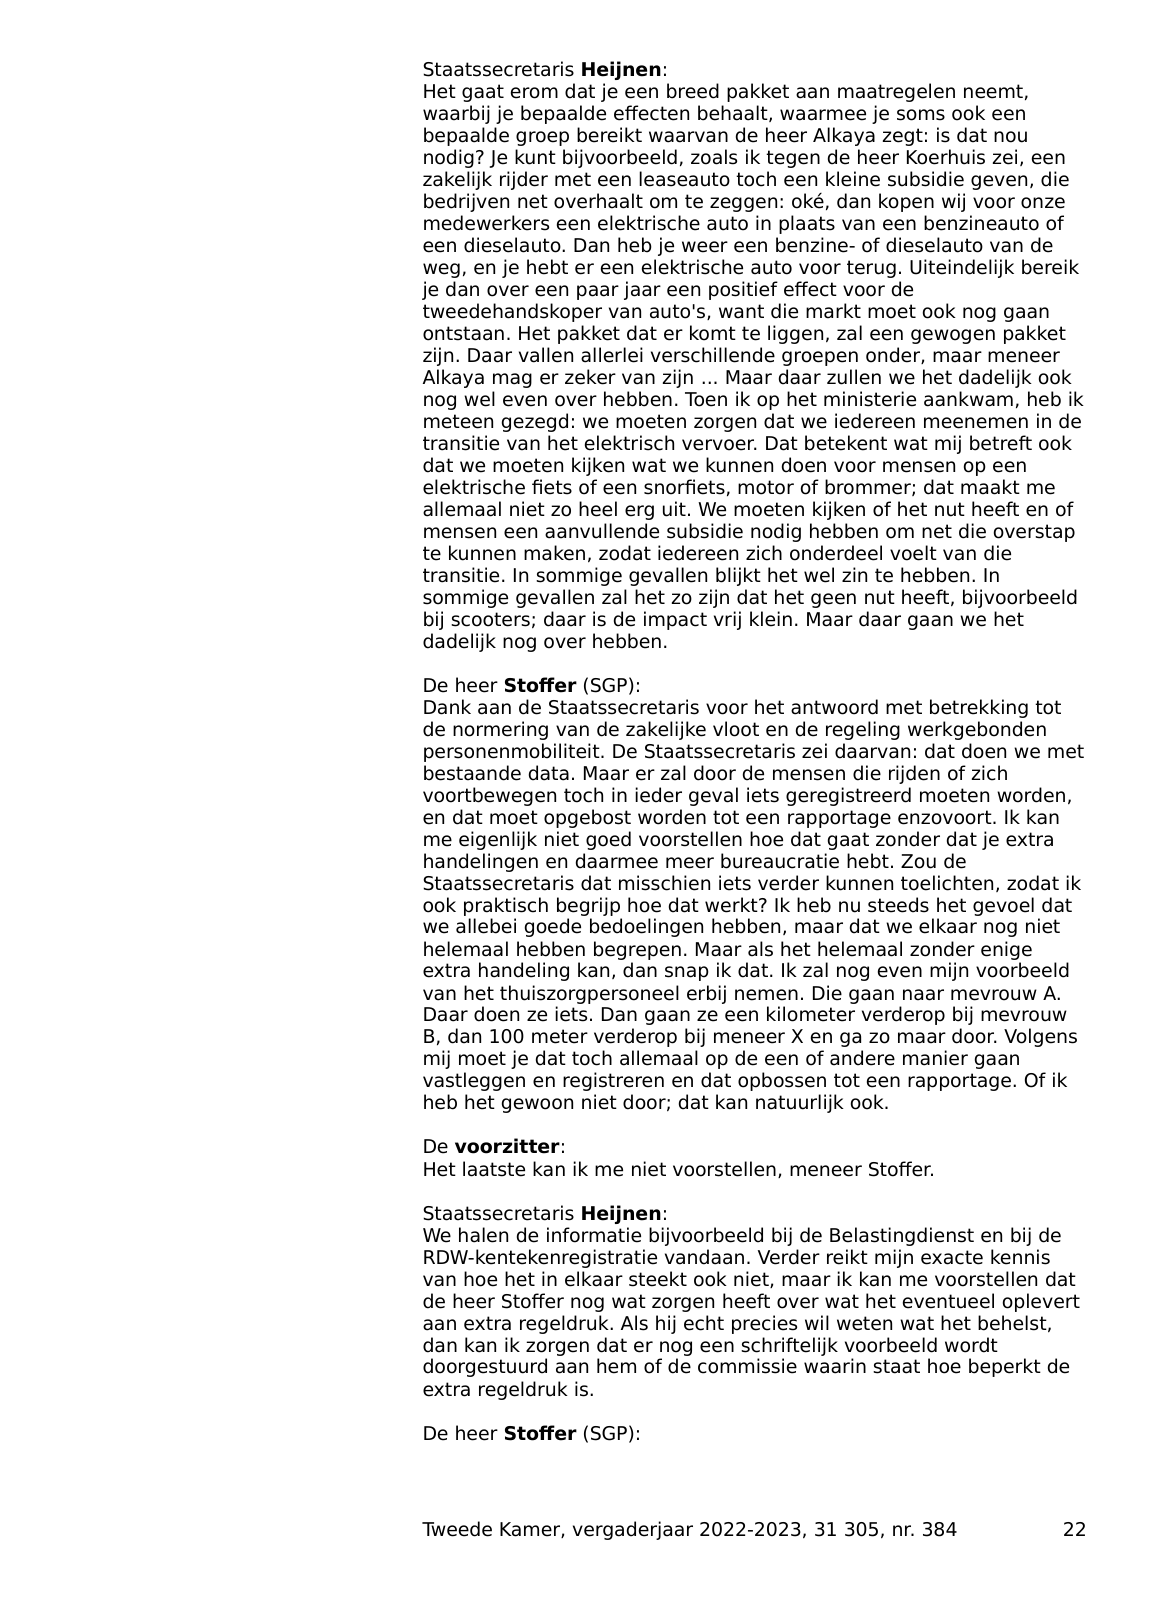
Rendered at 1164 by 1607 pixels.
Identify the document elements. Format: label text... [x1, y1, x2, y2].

text Dank aan de Staatssecretaris voor het antwoord met betrekking tot de normering van de zakelijke vloot en de regeling werkgebonden personenmobiliteit. De Staatssecretaris zei daarvan: dat doen we met bestaande data. Maar er zal door de mensen die rijden of zich voortbewegen toch in ieder geval iets geregistreerd moeten worden, en dat moet opgebost worden tot een rapportage enzovoort. Ik kan me eigenlijk niet goed voorstellen hoe dat gaat zonder dat je extra handelingen en daarmee meer bureaucratie hebt. Zou de Staatssecretaris dat misschien iets verder kunnen toelichten, zodat ik ook praktisch begrijp hoe dat werkt? Ik heb nu steeds het gevoel dat we allebei goede bedoelingen hebben, maar dat we elkaar nog niet helemaal hebben begrepen. Maar als het helemaal zonder enige extra handeling kan, dan snap ik dat. Ik zal nog even mijn voorbeeld van het thuiszorgpersoneel erbij nemen. Die gaan naar mevrouw A. Daar doen ze iets. Dan gaan ze een kilometer verderop bij mevrouw B, dan 100 meter verderop bij meneer X en ga zo maar door. Volgens mij moet je dat toch allemaal op de een of andere manier gaan vastleggen en registreren en dat opbossen tot een rapportage. Of ik heb het gewoon niet door; dat kan natuurlijk ook. [422, 697, 1087, 1114]
text De heer Stoffer (SGP): [422, 1423, 1087, 1444]
text De voorzitter: [422, 1136, 1087, 1158]
text Staatssecretaris Heijnen: [422, 59, 1087, 81]
text Staatssecretaris Heijnen: [422, 1203, 1087, 1224]
text De heer Stoffer (SGP): [422, 675, 1087, 697]
text Het gaat erom dat je een breed pakket aan maatregelen neemt, waarbij je bepaalde effecten behaalt, waarmee je soms ook een bepaalde groep bereikt waarvan de heer Alkaya zegt: is dat nou nodig? Je kunt bijvoorbeeld, zoals ik tegen de heer Koerhuis zei, een zakelijk rijder met een leaseauto toch een kleine subsidie geven, die bedrijven net overhaalt om te zeggen: oké, dan kopen wij voor onze medewerkers een elektrische auto in plaats van een benzineauto of een dieselauto. Dan heb je weer een benzine- of dieselauto van de weg, en je hebt er een elektrische auto voor terug. Uiteindelijk bereik je dan over een paar jaar een positief effect voor de tweedehandskoper van auto's, want die markt moet ook nog gaan ontstaan. Het pakket dat er komt te liggen, zal een gewogen pakket zijn. Daar vallen allerlei verschillende groepen onder, maar meneer Alkaya mag er zeker van zijn ... Maar daar zullen we het dadelijk ook nog wel even over hebben. Toen ik op het ministerie aankwam, heb ik meteen gezegd: we moeten zorgen dat we iedereen meenemen in de transitie van het elektrisch vervoer. Dat betekent wat mij betreft ook dat we moeten kijken wat we kunnen doen voor mensen op een elektrische fiets of een snorfiets, motor of brommer; dat maakt me allemaal niet zo heel erg uit. We moeten kijken of het nut heeft en of mensen een aanvullende subsidie nodig hebben om net die overstap te kunnen maken, zodat iedereen zich onderdeel voelt van die transitie. In sommige gevallen blijkt het wel zin te hebben. In sommige gevallen zal het zo zijn dat het geen nut heeft, bijvoorbeeld bij scooters; daar is de impact vrij klein. Maar daar gaan we het dadelijk nog over hebben. [422, 81, 1087, 652]
text Het laatste kan ik me niet voorstellen, meneer Stoffer. [422, 1158, 1087, 1180]
text We halen de informatie bijvoorbeeld bij de Belastingdienst en bij de RDW-kentekenregistratie vandaan. Verder reikt mijn exacte kennis van hoe het in elkaar steekt ook niet, maar ik kan me voorstellen dat de heer Stoffer nog wat zorgen heeft over wat het eventueel oplevert aan extra regeldruk. Als hij echt precies wil weten wat het behelst, dan kan ik zorgen dat er nog een schriftelijk voorbeeld wordt doorgestuurd aan hem of de commissie waarin staat hoe beperkt de extra regeldruk is. [422, 1224, 1087, 1400]
